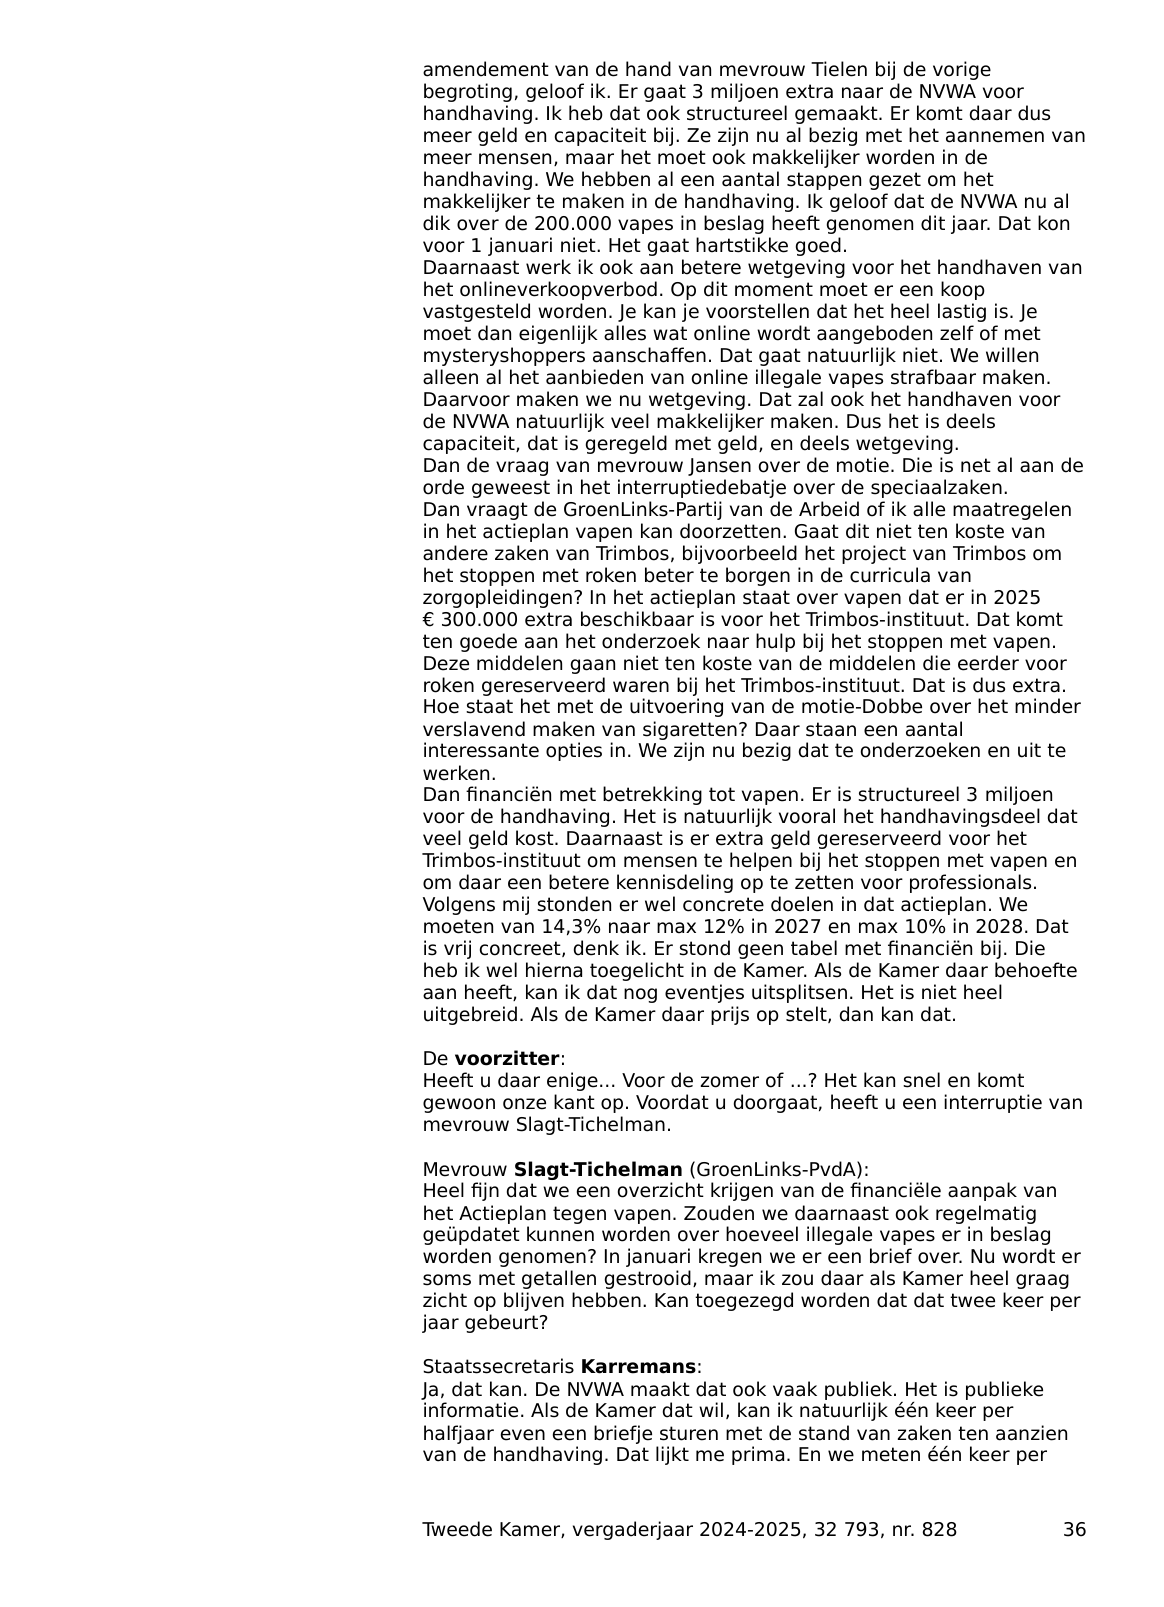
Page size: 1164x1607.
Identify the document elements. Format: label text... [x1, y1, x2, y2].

text Dan financiën met betrekking tot vapen. Er is structureel 3 miljoen voor de handhaving. Het is natuurlijk vooral het handhavingsdeel dat veel geld kost. Daarnaast is er extra geld gereserveerd voor het Trimbos-instituut om mensen te helpen bij het stoppen met vapen en om daar een betere kennisdeling op te zetten voor professionals. Volgens mij stonden er wel concrete doelen in dat actieplan. We moeten van 14,3% naar max 12% in 2027 en max 10% in 2028. Dat is vrij concreet, denk ik. Er stond geen tabel met financiën bij. Die heb ik wel hierna toegelicht in de Kamer. Als de Kamer daar behoefte aan heeft, kan ik dat nog eventjes uitsplitsen. Het is niet heel uitgebreid. Als de Kamer daar prijs op stelt, dan kan dat. [422, 784, 1087, 1026]
text Daarnaast werk ik ook aan betere wetgeving voor het handhaven van het onlineverkoopverbod. Op dit moment moet er een koop vastgesteld worden. Je kan je voorstellen dat het heel lastig is. Je moet dan eigenlijk alles wat online wordt aangeboden zelf of met mysteryshoppers aanschaffen. Dat gaat natuurlijk niet. We willen alleen al het aanbieden van online illegale vapes strafbaar maken. Daarvoor maken we nu wetgeving. Dat zal ook het handhaven voor de NVWA natuurlijk veel makkelijker maken. Dus het is deels capaciteit, dat is geregeld met geld, en deels wetgeving. [422, 257, 1087, 455]
text Hoe staat het met de uitvoering van de motie-Dobbe over het minder verslavend maken van sigaretten? Daar staan een aantal interessante opties in. We zijn nu bezig dat te onderzoeken en uit te werken. [422, 696, 1087, 784]
text Ja, dat kan. De NVWA maakt dat ook vaak publiek. Het is publieke informatie. Als de Kamer dat wil, kan ik natuurlijk één keer per halfjaar even een briefje sturen met de stand van zaken ten aanzien van de handhaving. Dat lijkt me prima. En we meten één keer per [422, 1378, 1087, 1466]
text De voorzitter: [422, 1048, 1087, 1070]
text Staatssecretaris Karremans: [422, 1356, 1087, 1378]
text Dan vraagt de GroenLinks-Partij van de Arbeid of ik alle maatregelen in het actieplan vapen kan doorzetten. Gaat dit niet ten koste van andere zaken van Trimbos, bijvoorbeeld het project van Trimbos om het stoppen met roken beter te borgen in de curricula van zorgopleidingen? In het actieplan staat over vapen dat er in 2025 € 300.000 extra beschikbaar is voor het Trimbos-instituut. Dat komt ten goede aan het onderzoek naar hulp bij het stoppen met vapen. Deze middelen gaan niet ten koste van de middelen die eerder voor roken gereserveerd waren bij het Trimbos-instituut. Dat is dus extra. [422, 499, 1087, 696]
text Heel fijn dat we een overzicht krijgen van de financiële aanpak van het Actieplan tegen vapen. Zouden we daarnaast ook regelmatig geüpdatet kunnen worden over hoeveel illegale vapes er in beslag worden genomen? In januari kregen we er een brief over. Nu wordt er soms met getallen gestrooid, maar ik zou daar als Kamer heel graag zicht op blijven hebben. Kan toegezegd worden dat dat twee keer per jaar gebeurt? [422, 1180, 1087, 1334]
text Dan de vraag van mevrouw Jansen over de motie. Die is net al aan de orde geweest in het interruptiedebatje over de speciaalzaken. [422, 455, 1087, 499]
text amendement van de hand van mevrouw Tielen bij de vorige begroting, geloof ik. Er gaat 3 miljoen extra naar de NVWA voor handhaving. Ik heb dat ook structureel gemaakt. Er komt daar dus meer geld en capaciteit bij. Ze zijn nu al bezig met het aannemen van meer mensen, maar het moet ook makkelijker worden in de handhaving. We hebben al een aantal stappen gezet om het makkelijker te maken in de handhaving. Ik geloof dat de NVWA nu al dik over de 200.000 vapes in beslag heeft genomen dit jaar. Dat kon voor 1 januari niet. Het gaat hartstikke goed. [422, 59, 1087, 257]
text Mevrouw Slagt-Tichelman (GroenLinks-PvdA): [422, 1158, 1087, 1180]
text Heeft u daar enige... Voor de zomer of ...? Het kan snel en komt gewoon onze kant op. Voordat u doorgaat, heeft u een interruptie van mevrouw Slagt-Tichelman. [422, 1070, 1087, 1136]
